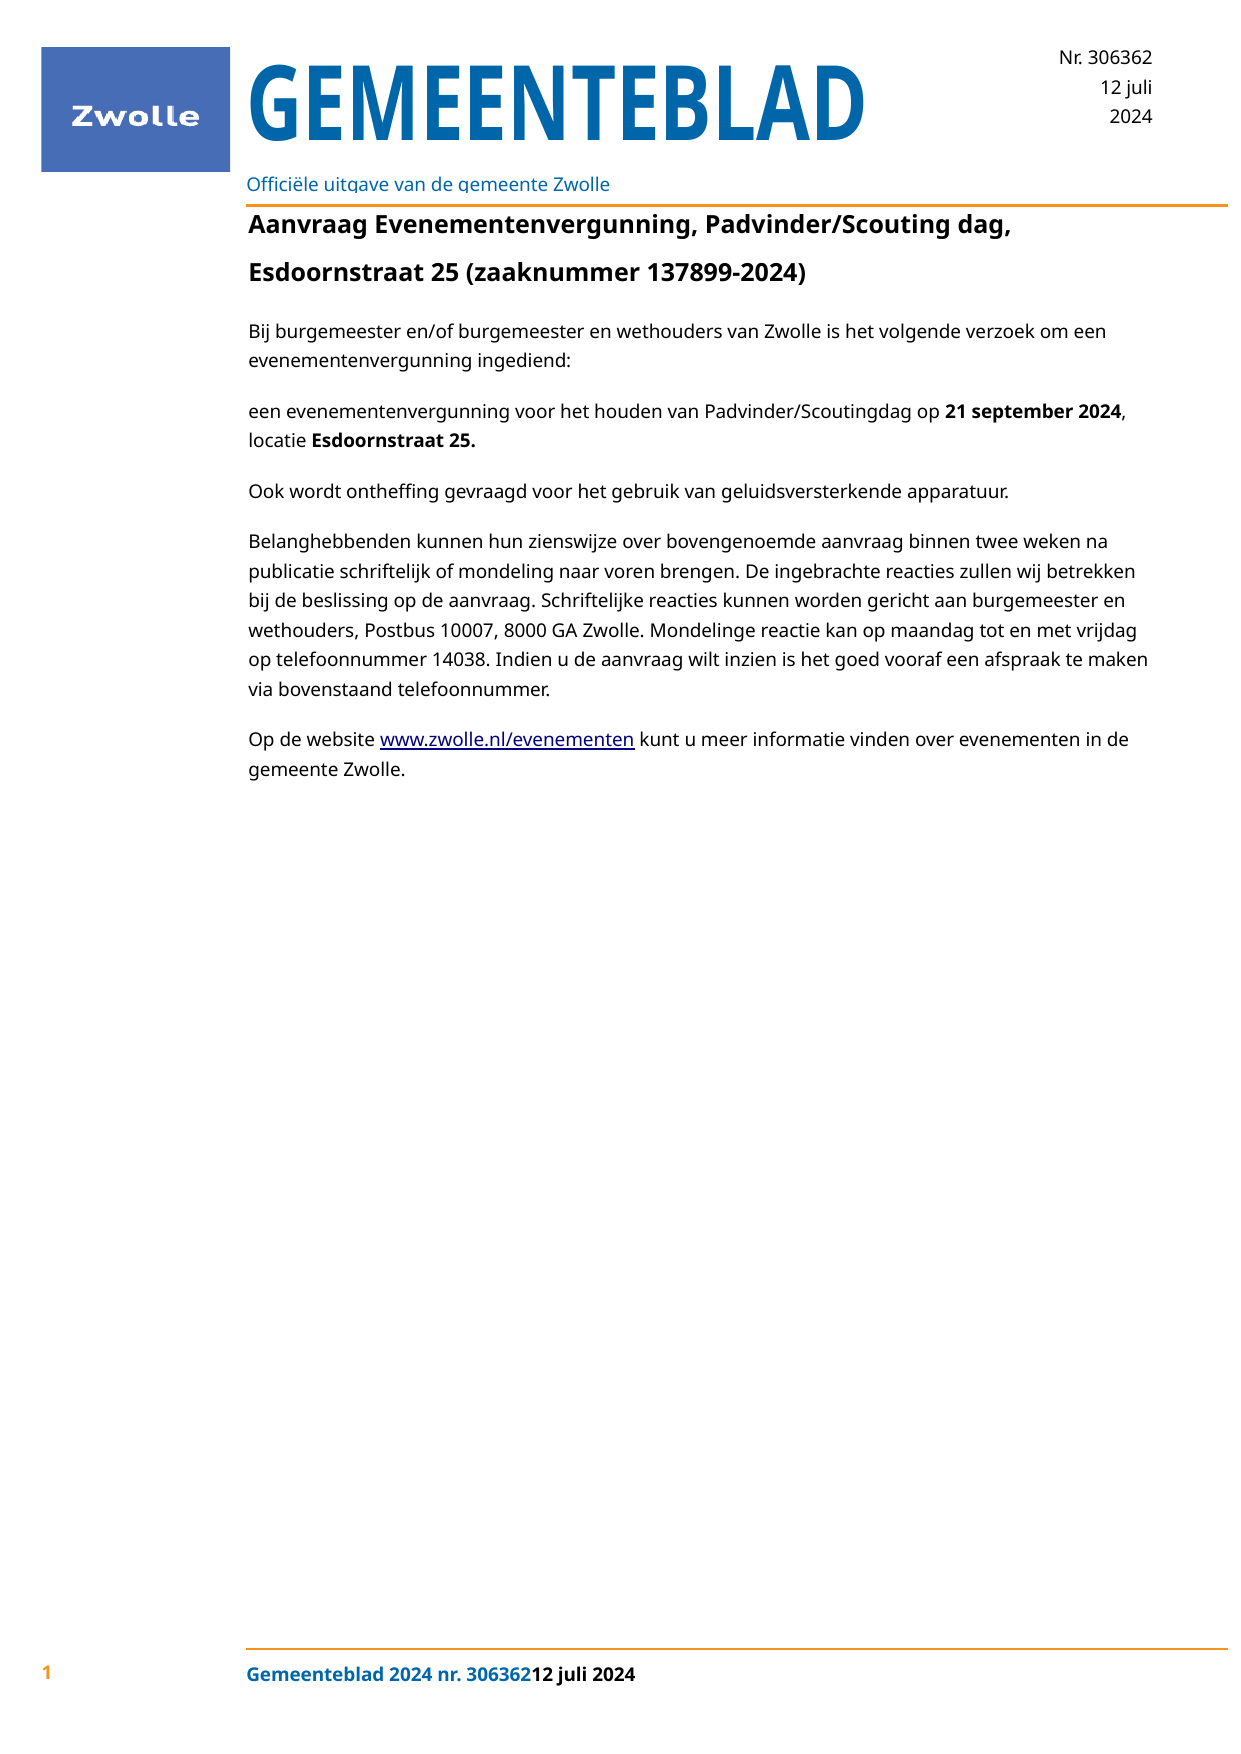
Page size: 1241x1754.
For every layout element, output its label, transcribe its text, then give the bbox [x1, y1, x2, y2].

picture [41, 47, 231, 172]
text Op de website www.zwolle.nl/evenementen kunt u meer informatie vinden over evenementen in de gemeente Zwolle. [248, 727, 1152, 782]
text een evenementenvergunning voor het houden van Padvinder/Scoutingdag op 21 september 2024, locatie Esdoornstraat 25. [248, 398, 1152, 453]
text Bij burgemeester en/of burgemeester en wethouders van Zwolle is het volgende verzoek om een evenementenvergunning ingediend: [248, 318, 1152, 373]
text Aanvraag Evenementenvergunning, Padvinder/Scouting dag, Esdoornstraat 25 (zaaknummer 137899-2024) [248, 207, 1152, 288]
text Ook wordt ontheffing gevraagd voor het gebruik van geluidsversterkende apparatuur. [248, 478, 1152, 504]
text Belanghebbenden kunnen hun zienswijze over bovengenoemde aanvraag binnen twee weken na publicatie schriftelijk of mondeling naar voren brengen. De ingebrachte reacties zullen wij betrekken bij de beslissing op de aanvraag. Schriftelijke reacties kunnen worden gericht aan burgemeester en wethouders, Postbus 10007, 8000 GA Zwolle. Mondelinge reactie kan op maandag tot en met vrijdag op telefoonnummer 14038. Indien u de aanvraag wilt inzien is het goed vooraf een afspraak te maken via bovenstaand telefoonnummer. [248, 528, 1152, 702]
